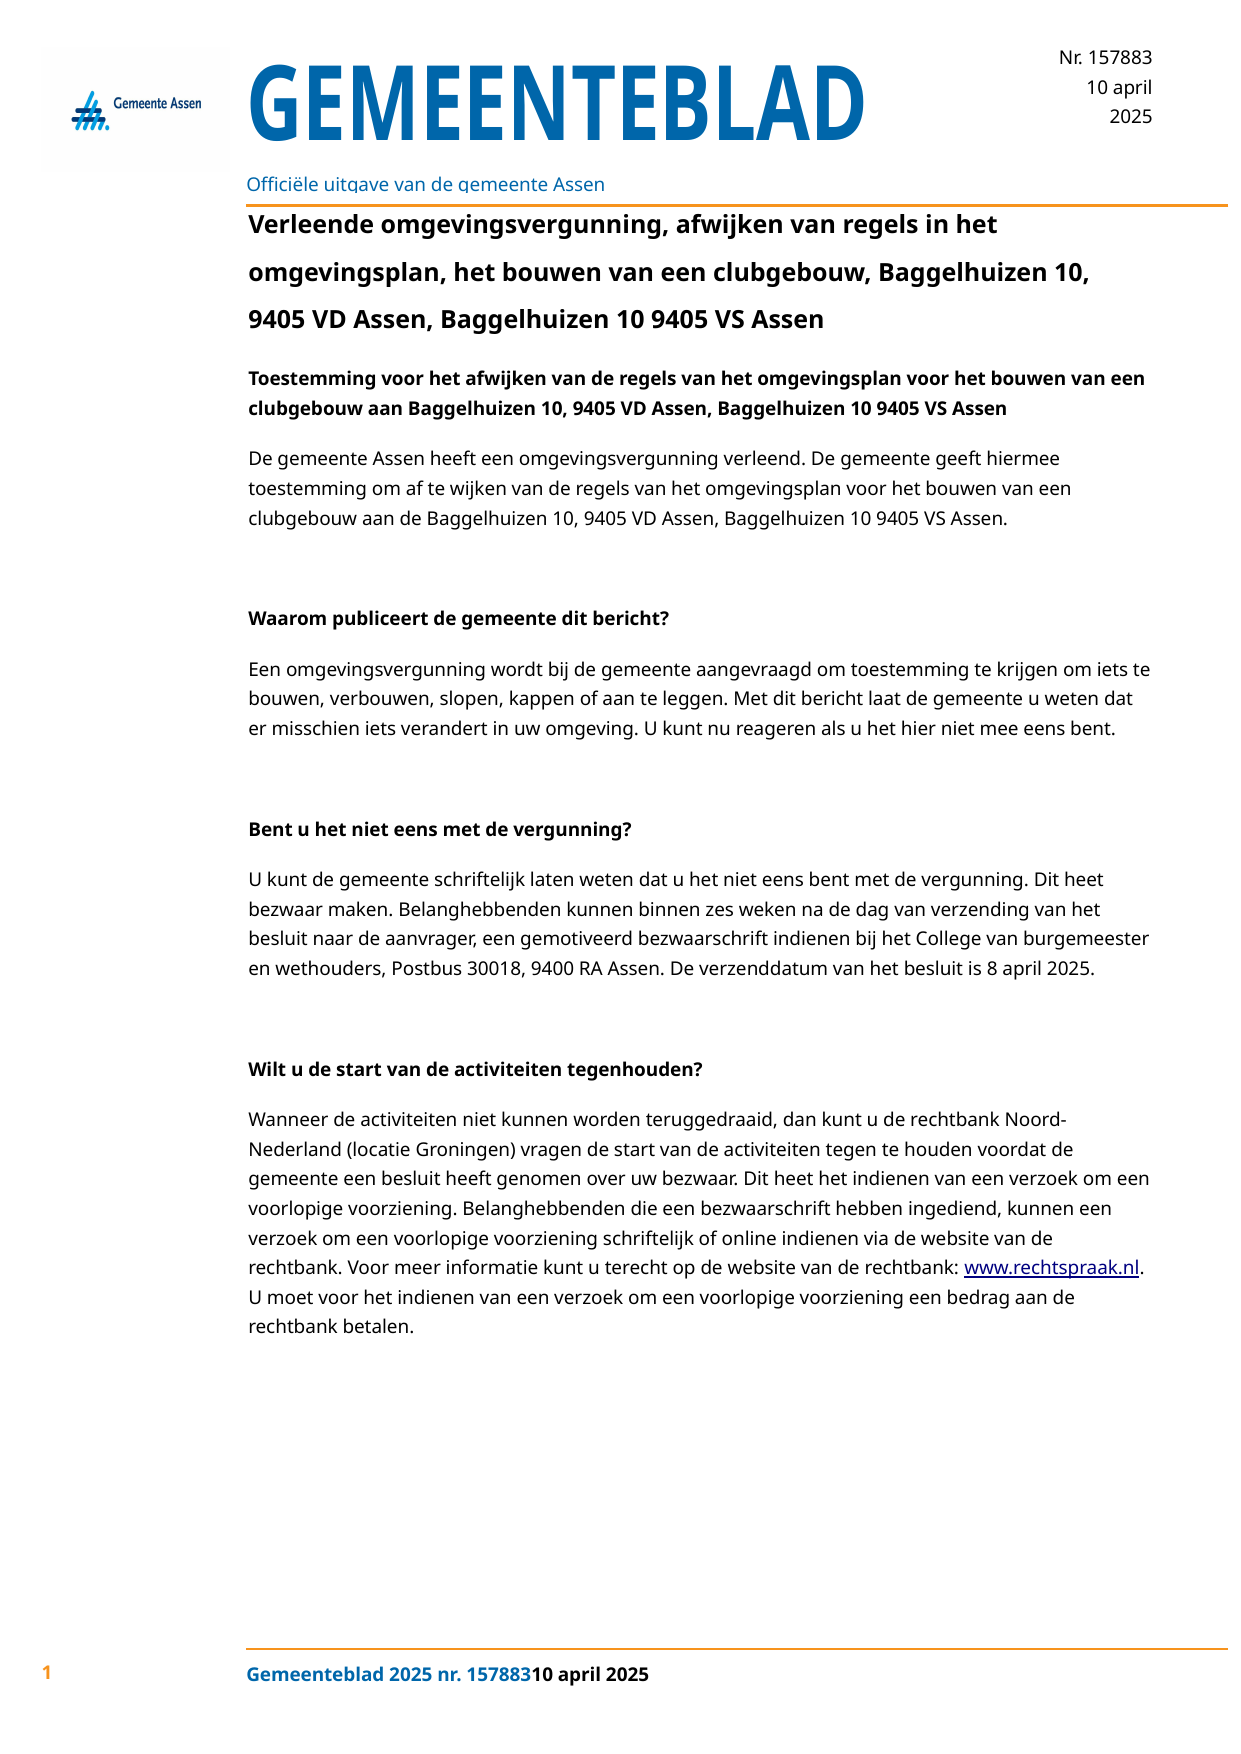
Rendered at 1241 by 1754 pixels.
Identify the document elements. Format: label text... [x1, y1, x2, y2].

text Wanneer de activiteiten niet kunnen worden teruggedraaid, dan kunt u de rechtbank Noord-Nederland (locatie Groningen) vragen de start van de activiteiten tegen te houden voordat de gemeente een besluit heeft genomen over uw bezwaar. Dit heet het indienen van een verzoek om een voorlopige voorziening. Belanghebbenden die een bezwaarschrift hebben ingediend, kunnen een verzoek om een voorlopige voorziening schriftelijk of online indienen via de website van de rechtbank. Voor meer informatie kunt u terecht op de website van de rechtbank: www.rechtspraak.nl. U moet voor het indienen van een verzoek om een voorlopige voorziening een bedrag aan de rechtbank betalen. [248, 1106, 1152, 1339]
text Toestemming voor het afwijken van de regels van het omgevingsplan voor het bouwen van een clubgebouw aan Baggelhuizen 10, 9405 VD Assen, Baggelhuizen 10 9405 VS Assen [248, 366, 1152, 421]
text De gemeente Assen heeft een omgevingsvergunning verleend. De gemeente geeft hiermee toestemming om af te wijken van de regels van het omgevingsplan voor het bouwen van een clubgebouw aan de Baggelhuizen 10, 9405 VD Assen, Baggelhuizen 10 9405 VS Assen. [248, 446, 1152, 530]
text Verleende omgevingsvergunning, afwijken van regels in het omgevingsplan, het bouwen van een clubgebouw, Baggelhuizen 10, 9405 VD Assen, Baggelhuizen 10 9405 VS Assen [248, 207, 1152, 336]
text Wilt u de start van de activiteiten tegenhouden? [248, 1056, 1152, 1082]
text Bent u het niet eens met de vergunning? [248, 816, 1152, 842]
text Waarom publiceert de gemeente dit bericht? [248, 606, 1152, 631]
text Een omgevingsvergunning wordt bij de gemeente aangevraagd om toestemming te krijgen om iets te bouwen, verbouwen, slopen, kappen of aan te leggen. Met dit bericht laat de gemeente u weten dat er misschien iets verandert in uw omgeving. U kunt nu reageren als u het hier niet mee eens bent. [248, 656, 1152, 741]
text U kunt de gemeente schriftelijk laten weten dat u het niet eens bent met de vergunning. Dit heet bezwaar maken. Belanghebbenden kunnen binnen zes weken na de dag van verzending van het besluit naar de aanvrager, een gemotiveerd bezwaarschrift indienen bij het College van burgemeester en wethouders, Postbus 30018, 9400 RA Assen. De verzenddatum van het besluit is 8 april 2025. [248, 866, 1152, 981]
picture [41, 47, 231, 172]
